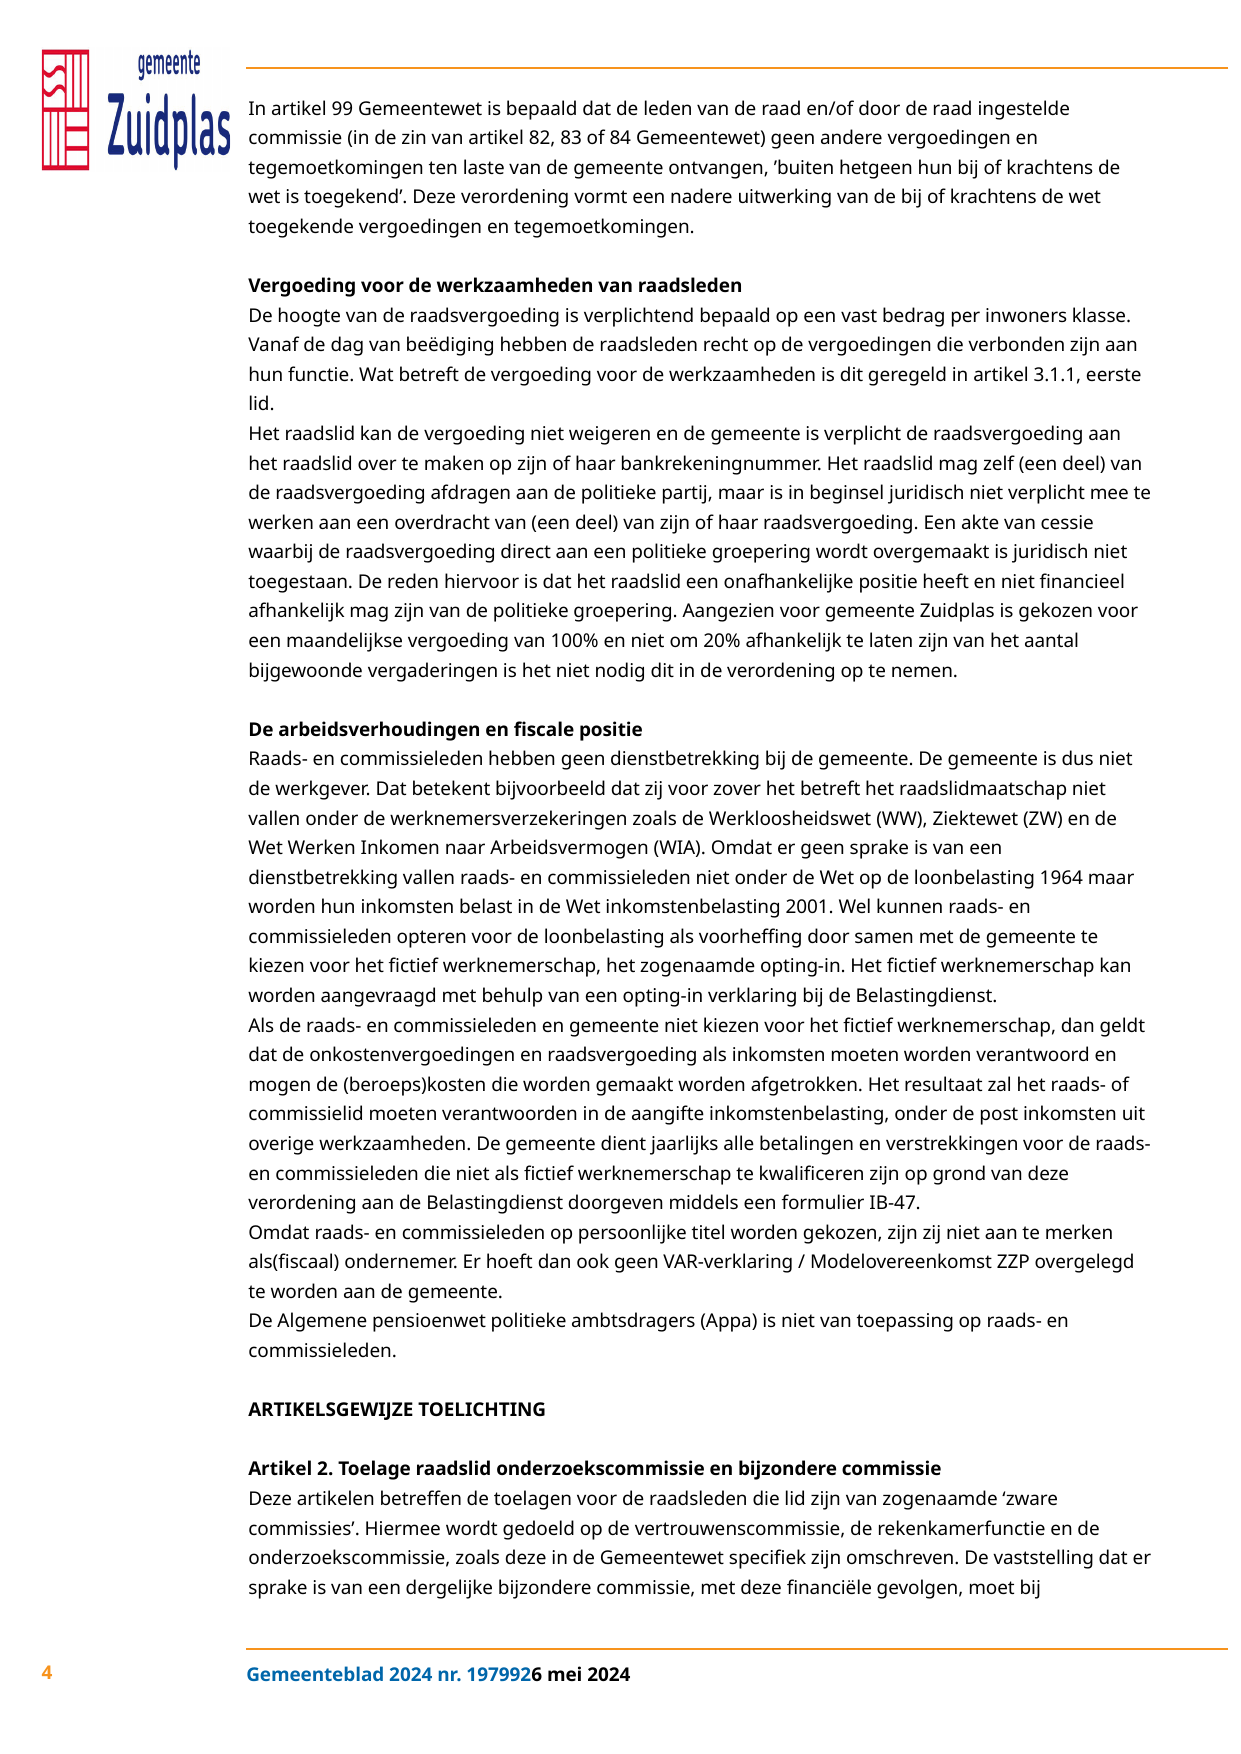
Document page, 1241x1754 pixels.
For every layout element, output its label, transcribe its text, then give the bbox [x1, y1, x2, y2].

text De arbeidsverhoudingen en fiscale positie [248, 716, 1152, 742]
text ARTIKELSGEWIJZE TOELICHTING [248, 1396, 1152, 1422]
text Deze artikelen betreffen de toelagen voor de raadsleden die lid zijn van zogenaamde ‘zware commissies’. Hiermee wordt gedoeld op de vertrouwenscommissie, de rekenkamerfunctie en de onderzoekscommissie, zoals deze in de Gemeentewet specifiek zijn omschreven. De vaststelling dat er sprake is van een dergelijke bijzondere commissie, met deze financiële gevolgen, moet bij [248, 1485, 1152, 1600]
text Omdat raads- en commissieleden op persoonlijke titel worden gekozen, zijn zij niet aan te merken als(fiscaal) ondernemer. Er hoeft dan ook geen VAR-verklaring / Modelovereenkomst ZZP overgelegd te worden aan de gemeente. [248, 1219, 1152, 1304]
text Het raadslid kan de vergoeding niet weigeren en de gemeente is verplicht de raadsvergoeding aan het raadslid over te maken op zijn of haar bankrekeningnummer. Het raadslid mag zelf (een deel) van de raadsvergoeding afdragen aan de politieke partij, maar is in beginsel juridisch niet verplicht mee te werken aan een overdracht van (een deel) van zijn of haar raadsvergoeding. Een akte van cessie waarbij de raadsvergoeding direct aan een politieke groepering wordt overgemaakt is juridisch niet toegestaan. De reden hiervoor is dat het raadslid een onafhankelijke positie heeft en niet financieel afhankelijk mag zijn van de politieke groepering. Aangezien voor gemeente Zuidplas is gekozen voor een maandelijkse vergoeding van 100% en niet om 20% afhankelijk te laten zijn van het aantal bijgewoonde vergaderingen is het niet nodig dit in de verordening op te nemen. [248, 420, 1152, 683]
text In artikel 99 Gemeentewet is bepaald dat de leden van de raad en/of door de raad ingestelde commissie (in de zin van artikel 82, 83 of 84 Gemeentewet) geen andere vergoedingen en tegemoetkomingen ten laste van de gemeente ontvangen, ’buiten hetgeen hun bij of krachtens de wet is toegekend’. Deze verordening vormt een nadere uitwerking van de bij of krachtens de wet toegekende vergoedingen en tegemoetkomingen. [248, 95, 1152, 239]
text Vergoeding voor de werkzaamheden van raadsleden [248, 272, 1152, 298]
picture [41, 47, 231, 172]
text Artikel 2. Toelage raadslid onderzoekscommissie en bijzondere commissie [248, 1456, 1152, 1481]
text De Algemene pensioenwet politieke ambtsdragers (Appa) is niet van toepassing op raads- en commissieleden. [248, 1308, 1152, 1363]
text Raads- en commissieleden hebben geen dienstbetrekking bij de gemeente. De gemeente is dus niet de werkgever. Dat betekent bijvoorbeeld dat zij voor zover het betreft het raadslidmaatschap niet vallen onder de werknemersverzekeringen zoals de Werkloosheidswet (WW), Ziektewet (ZW) en de Wet Werken Inkomen naar Arbeidsvermogen (WIA). Omdat er geen sprake is van een dienstbetrekking vallen raads- en commissieleden niet onder de Wet op de loonbelasting 1964 maar worden hun inkomsten belast in de Wet inkomstenbelasting 2001. Wel kunnen raads- en commissieleden opteren voor de loonbelasting als voorheffing door samen met de gemeente te kiezen voor het fictief werknemerschap, het zogenaamde opting-in. Het fictief werknemerschap kan worden aangevraagd met behulp van een opting-in verklaring bij de Belastingdienst. [248, 746, 1152, 1008]
text Als de raads- en commissieleden en gemeente niet kiezen voor het fictief werknemerschap, dan geldt dat de onkostenvergoedingen en raadsvergoeding als inkomsten moeten worden verantwoord en mogen de (beroeps)kosten die worden gemaakt worden afgetrokken. Het resultaat zal het raads- of commissielid moeten verantwoorden in de aangifte inkomstenbelasting, onder de post inkomsten uit overige werkzaamheden. De gemeente dient jaarlijks alle betalingen en verstrekkingen voor de raads-en commissieleden die niet als fictief werknemerschap te kwalificeren zijn op grond van deze verordening aan de Belastingdienst doorgeven middels een formulier IB-47. [248, 1012, 1152, 1215]
text De hoogte van de raadsvergoeding is verplichtend bepaald op een vast bedrag per inwoners klasse. Vanaf de dag van beëdiging hebben de raadsleden recht op de vergoedingen die verbonden zijn aan hun functie. Wat betreft de vergoeding voor de werkzaamheden is dit geregeld in artikel 3.1.1, eerste lid. [248, 302, 1152, 416]
